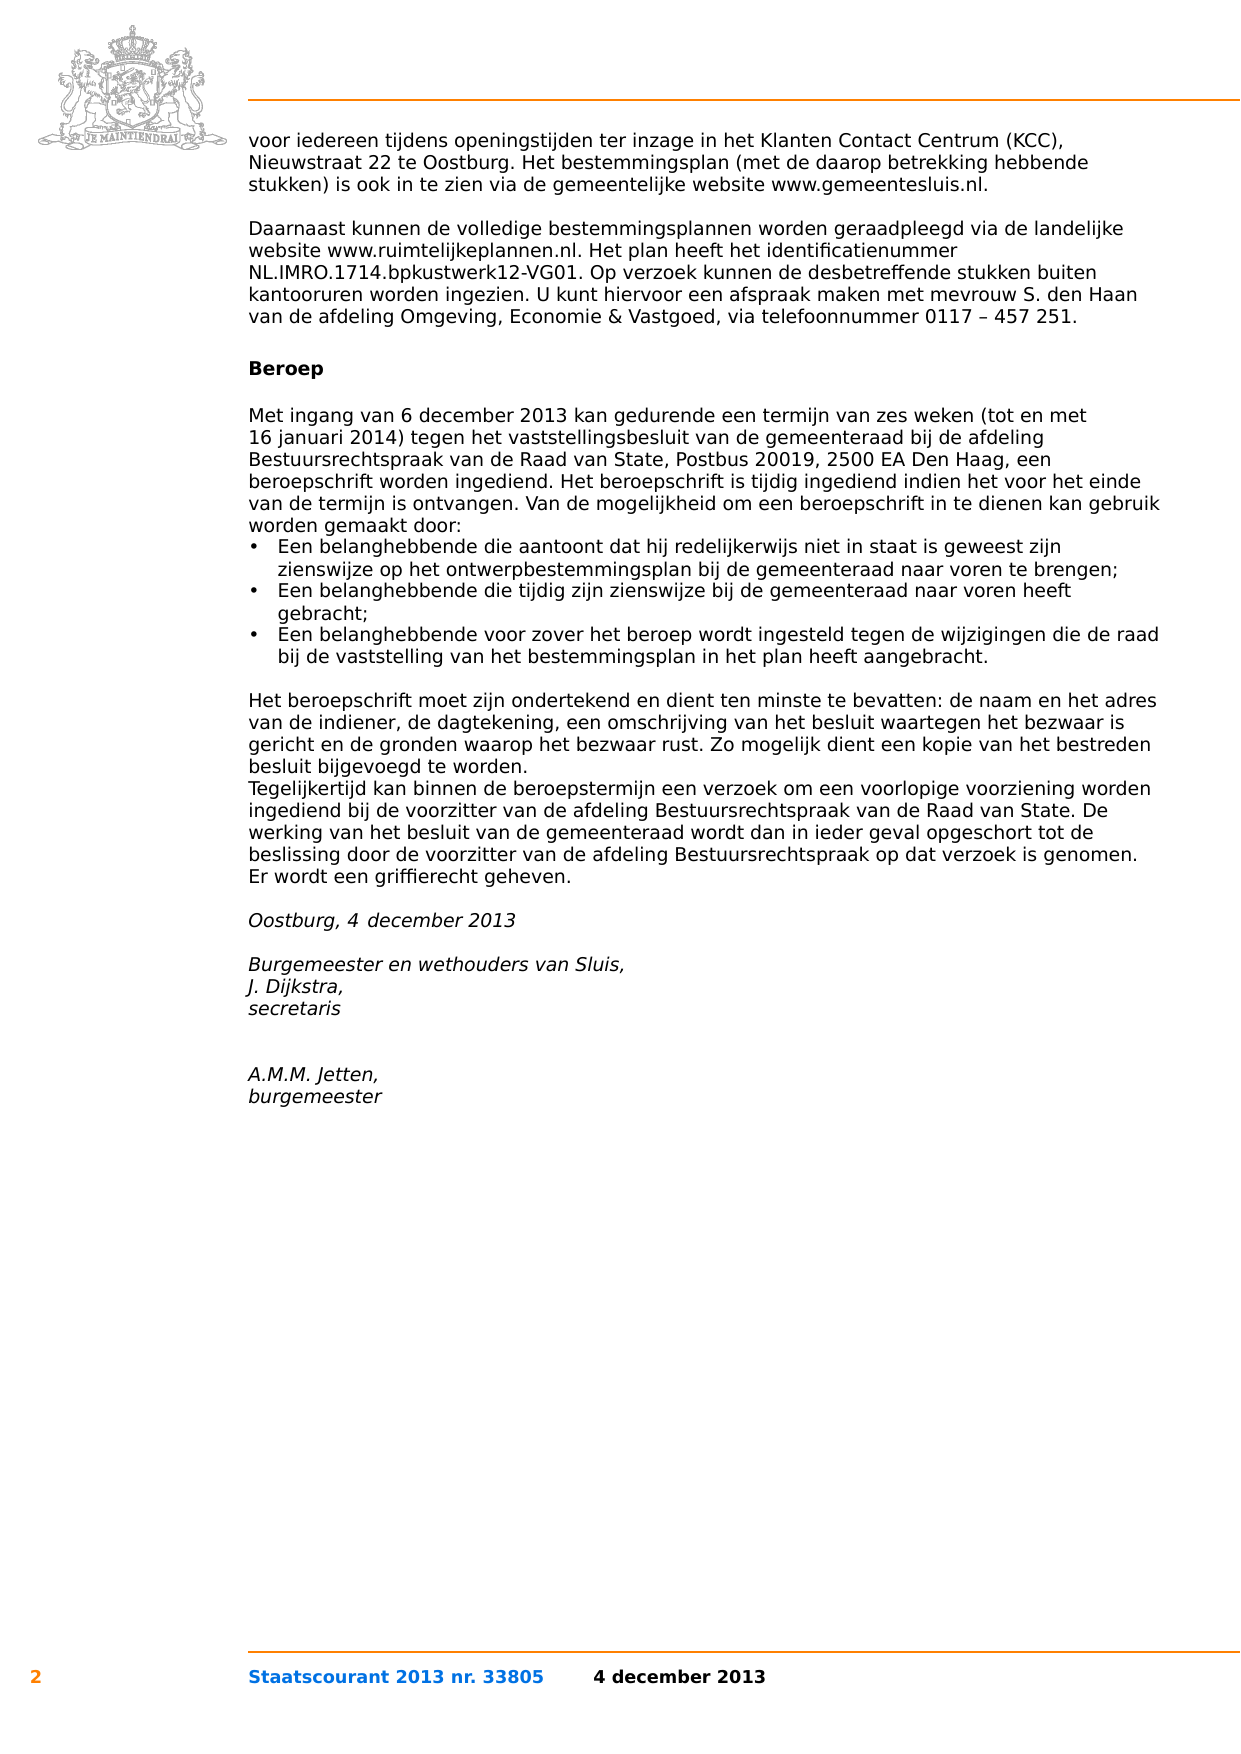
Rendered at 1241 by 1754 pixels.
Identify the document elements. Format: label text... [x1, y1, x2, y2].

text Het beroepschrift moet zijn ondertekend en dient ten minste te bevatten: de naam en het adres van de indiener, de dagtekening, een omschrijving van het besluit waartegen het bezwaar is gericht en de gronden waarop het bezwaar rust. Zo mogelijk dient een kopie van het bestreden besluit bijgevoegd te worden. [248, 690, 1163, 778]
text Tegelijkertijd kan binnen de beroepstermijn een verzoek om een voorlopige voorziening worden ingediend bij de voorzitter van de afdeling Bestuursrechtspraak van de Raad van State. De werking van het besluit van de gemeenteraad wordt dan in ieder geval opgeschort tot de beslissing door de voorzitter van de afdeling Bestuursrechtspraak op dat verzoek is genomen. Er wordt een griffierecht geheven. [248, 778, 1163, 888]
subtitle Beroep [248, 358, 1163, 379]
text • Een belanghebbende voor zover het beroep wordt ingesteld tegen de wijzigingen die de raad bij de vaststelling van het bestemmingsplan in het plan heeft aangebracht. [248, 624, 1163, 668]
text A.M.M. Jetten, burgemeester [248, 1042, 1163, 1107]
text • Een belanghebbende die aantoont dat hij redelijkerwijs niet in staat is geweest zijn zienswijze op het ontwerpbestemmingsplan bij de gemeenteraad naar voren te brengen; [248, 536, 1163, 580]
text Oostburg, 4 december 2013 [248, 910, 1163, 932]
text • Een belanghebbende die tijdig zijn zienswijze bij de gemeenteraad naar voren heeft gebracht; [248, 580, 1163, 624]
text Daarnaast kunnen de volledige bestemmingsplannen worden geraadpleegd via de landelijke website www.ruimtelijkeplannen.nl. Het plan heeft het identificatienummer NL.IMRO.1714.bpkustwerk12-VG01. Op verzoek kunnen de desbetreffende stukken buiten kantooruren worden ingezien. U kunt hiervoor een afspraak maken met mevrouw S. den Haan van de afdeling Omgeving, Economie & Vastgoed, via telefoonnummer 0117 – 457 251. [248, 218, 1163, 328]
text voor iedereen tijdens openingstijden ter inzage in het Klanten Contact Centrum (KCC), Nieuwstraat 22 te Oostburg. Het bestemmingsplan (met de daarop betrekking hebbende stukken) is ook in te zien via de gemeentelijke website www.gemeentesluis.nl. [248, 130, 1163, 196]
text Met ingang van 6 december 2013 kan gedurende een termijn van zes weken (tot en met 16 januari 2014) tegen het vaststellingsbesluit van de gemeenteraad bij de afdeling Bestuursrechtspraak van de Raad van State, Postbus 20019, 2500 EA Den Haag, een beroepschrift worden ingediend. Het beroepschrift is tijdig ingediend indien het voor het einde van de termijn is ontvangen. Van de mogelijkheid om een beroepschrift in te dienen kan gebruik worden gemaakt door: [248, 404, 1163, 536]
text Burgemeester en wethouders van Sluis, J. Dijkstra, secretaris [248, 954, 1163, 1020]
picture [38, 25, 227, 150]
